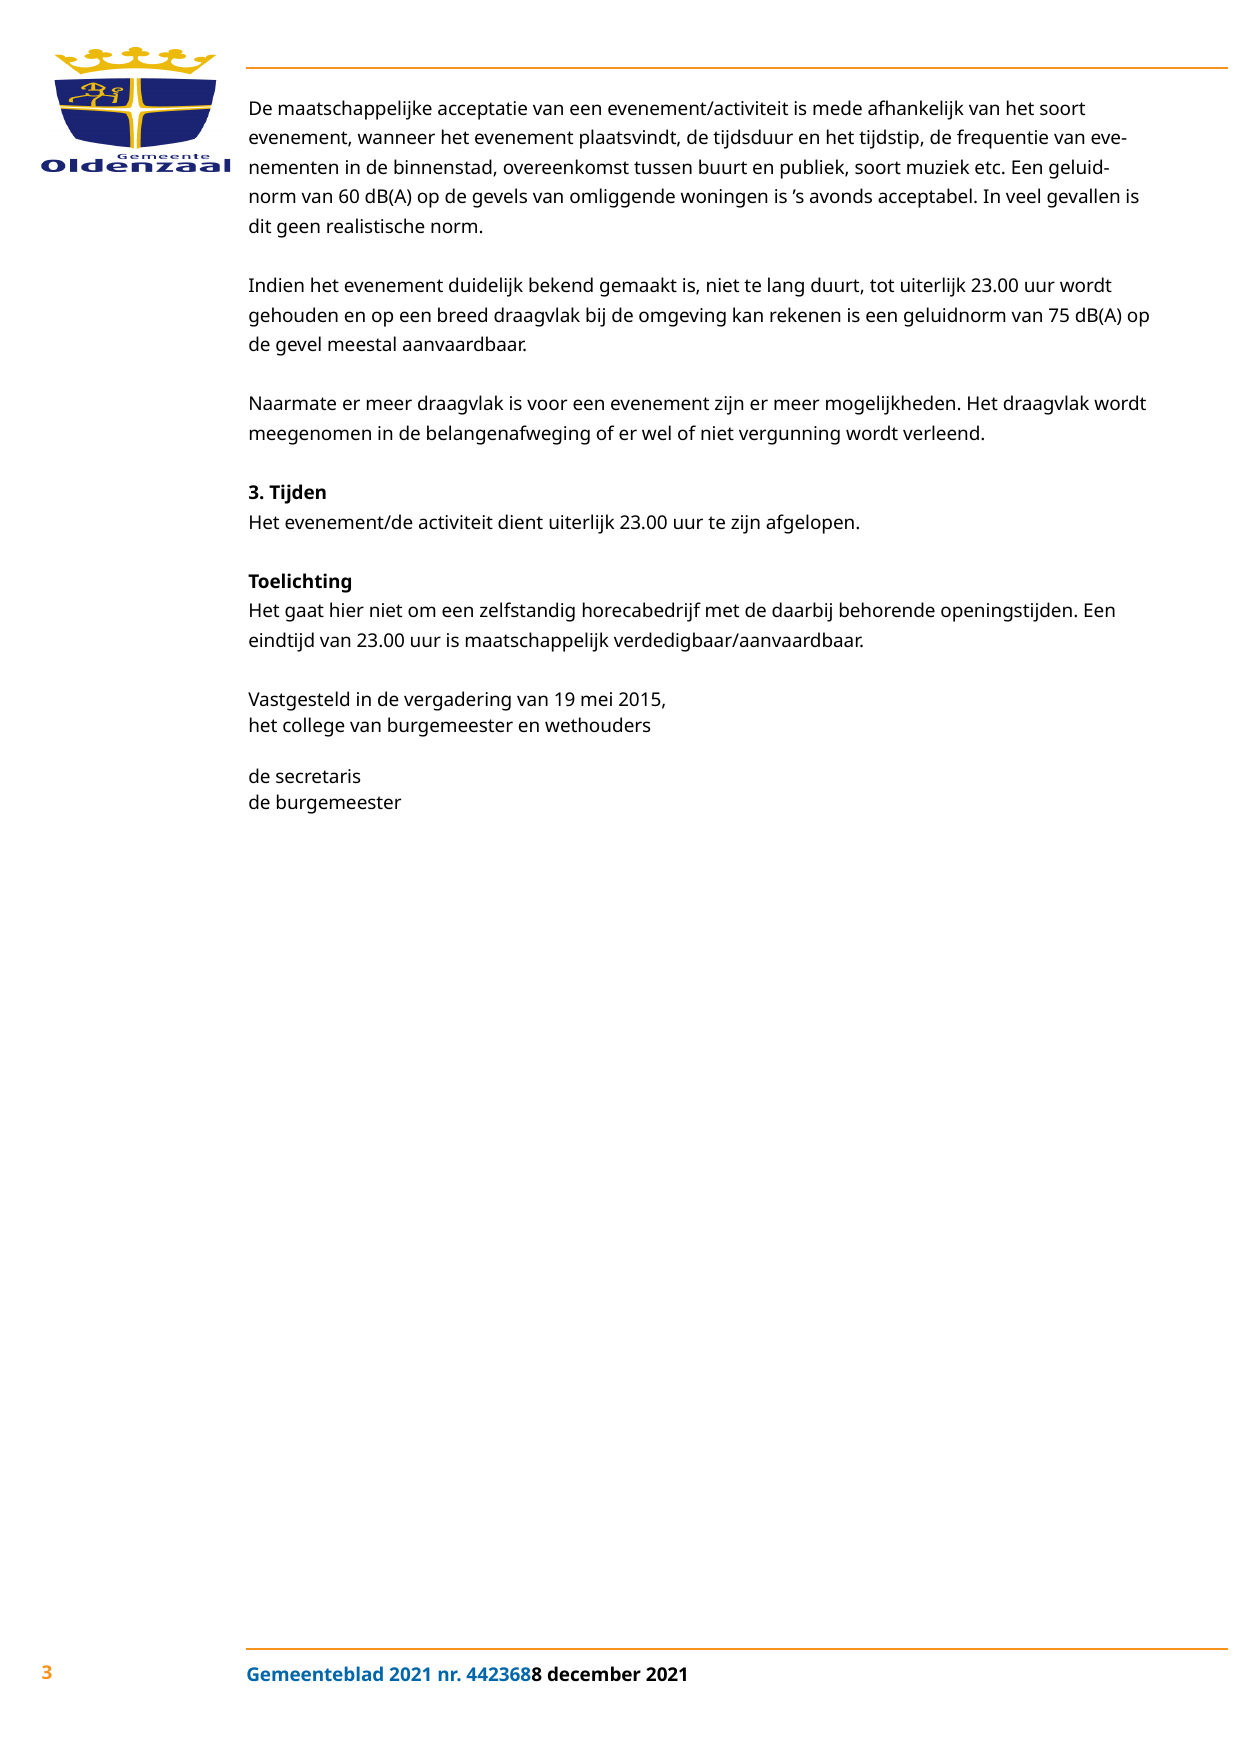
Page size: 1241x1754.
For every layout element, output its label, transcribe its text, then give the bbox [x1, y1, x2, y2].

text de burgemeester [248, 789, 1152, 815]
text Toelichting [248, 568, 1152, 594]
text Het evenement/de activiteit dient uiterlijk 23.00 uur te zijn afgelopen. [248, 509, 1152, 535]
text 3. Tijden [248, 479, 1152, 505]
text Vastgesteld in de vergadering van 19 mei 2015, [248, 686, 1152, 712]
text De maatschappelijke acceptatie van een evenement/activiteit is mede afhankelijk van het soort evenement, wanneer het evenement plaatsvindt, de tijdsduur en het tijdstip, de frequentie van eve-nementen in de binnenstad, overeenkomst tussen buurt en publiek, soort muziek etc. Een geluid-norm van 60 dB(A) op de gevels van omliggende woningen is ’s avonds acceptabel. In veel gevallen is dit geen realistische norm. [248, 95, 1152, 239]
picture [41, 47, 231, 172]
text Indien het evenement duidelijk bekend gemaakt is, niet te lang duurt, tot uiterlijk 23.00 uur wordt gehouden en op een breed draagvlak bij de omgeving kan rekenen is een geluidnorm van 75 dB(A) op de gevel meestal aanvaardbaar. [248, 272, 1152, 357]
text de secretaris [248, 764, 1152, 789]
text Naarmate er meer draagvlak is voor een evenement zijn er meer mogelijkheden. Het draagvlak wordt meegenomen in de belangenafweging of er wel of niet vergunning wordt verleend. [248, 391, 1152, 446]
text Het gaat hier niet om een zelfstandig horecabedrijf met de daarbij behorende openingstijden. Een eindtijd van 23.00 uur is maatschappelijk verdedigbaar/aanvaardbaar. [248, 598, 1152, 653]
text het college van burgemeester en wethouders [248, 712, 1152, 738]
